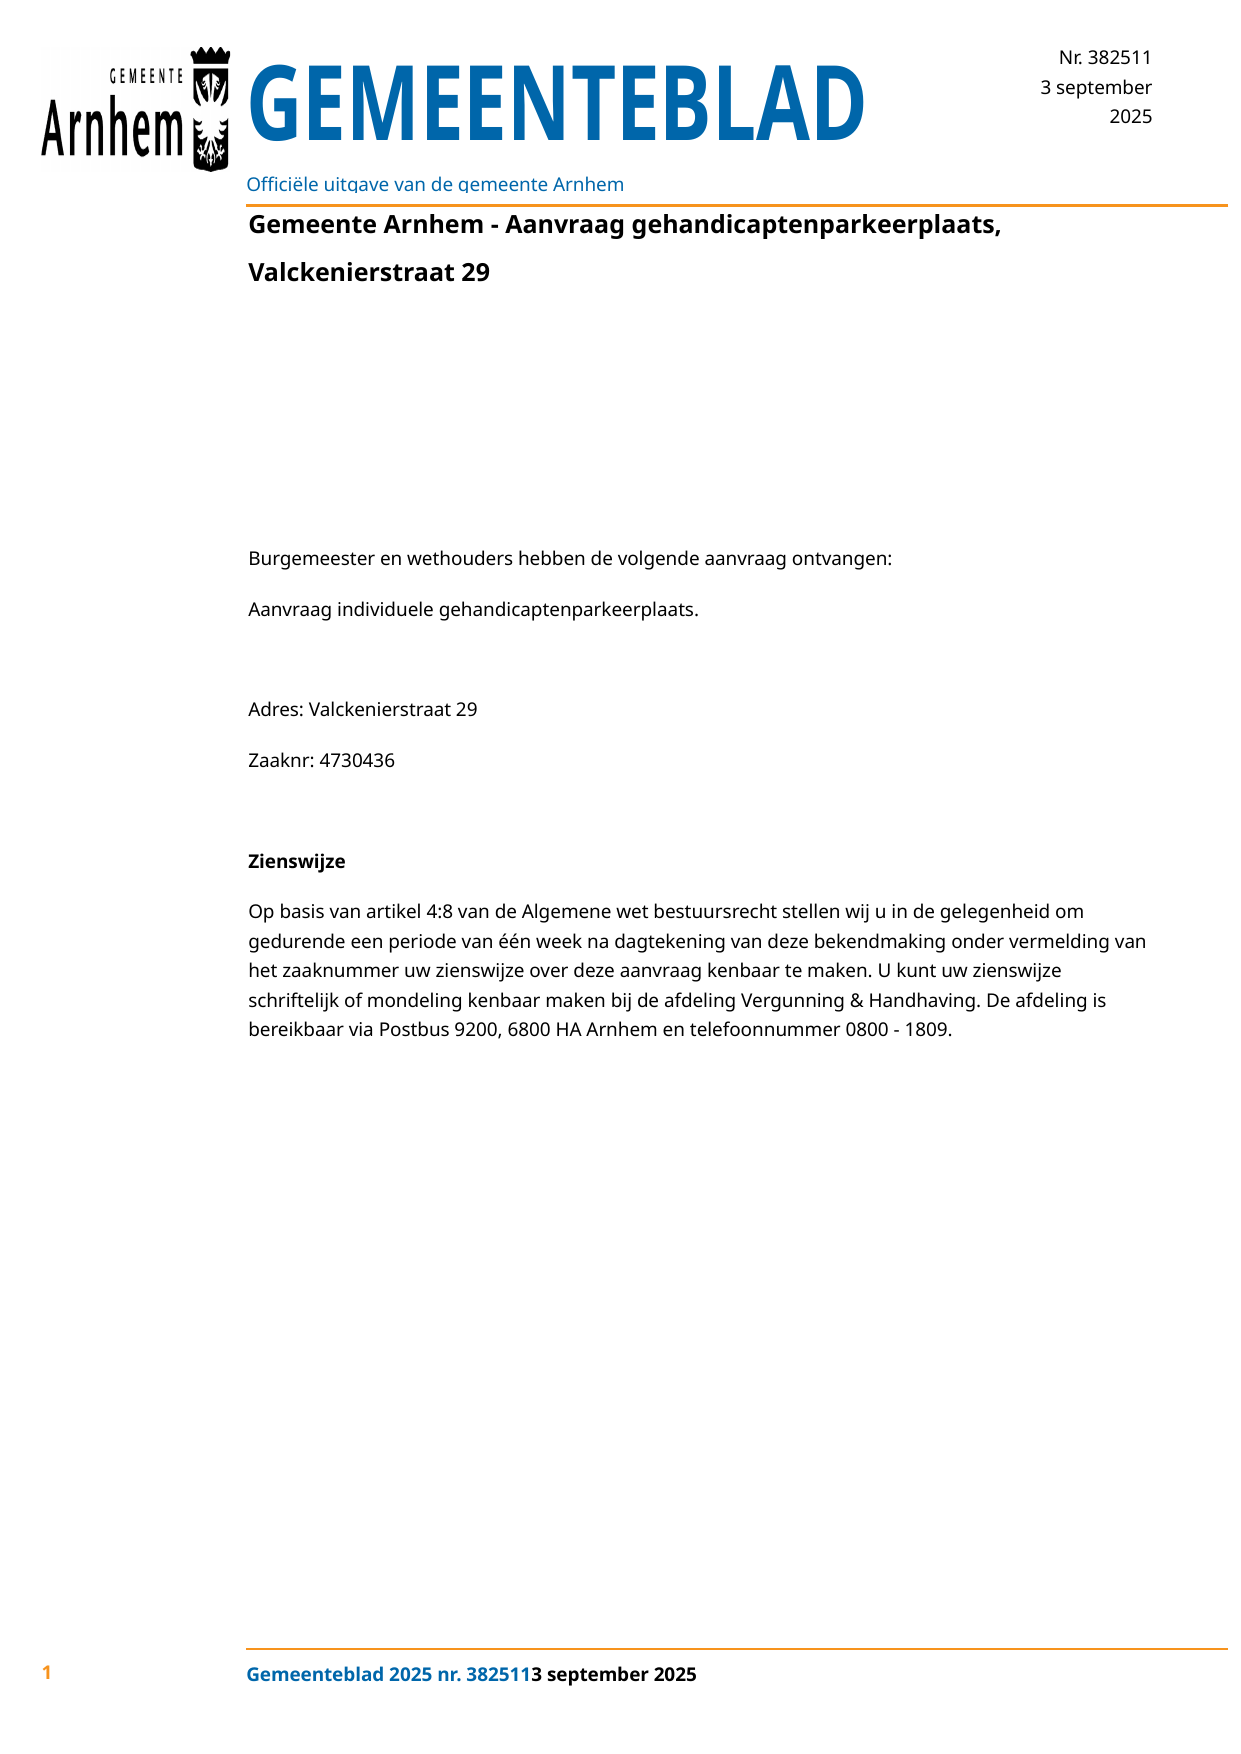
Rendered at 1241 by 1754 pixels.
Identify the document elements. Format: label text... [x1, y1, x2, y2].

text Zienswijze [248, 848, 1152, 873]
text Zaaknr: 4730436 [248, 747, 1152, 773]
text Op basis van artikel 4:8 van de Algemene wet bestuursrecht stellen wij u in de gelegenheid om gedurende een periode van één week na dagtekening van deze bekendmaking onder vermelding van het zaaknummer uw zienswijze over deze aanvraag kenbaar te maken. U kunt uw zienswijze schriftelijk of mondeling kenbaar maken bij de afdeling Vergunning & Handhaving. De afdeling is bereikbaar via Postbus 9200, 6800 HA Arnhem en telefoonnummer 0800 - 1809. [248, 898, 1152, 1042]
text Gemeente Arnhem - Aanvraag gehandicaptenparkeerplaats, Valckenierstraat 29 [248, 207, 1152, 288]
text Burgemeester en wethouders hebben de volgende aanvraag ontvangen: [248, 545, 1152, 571]
picture [41, 47, 231, 172]
text Adres: Valckenierstraat 29 [248, 697, 1152, 722]
text Aanvraag individuele gehandicaptenparkeerplaats. [248, 596, 1152, 621]
